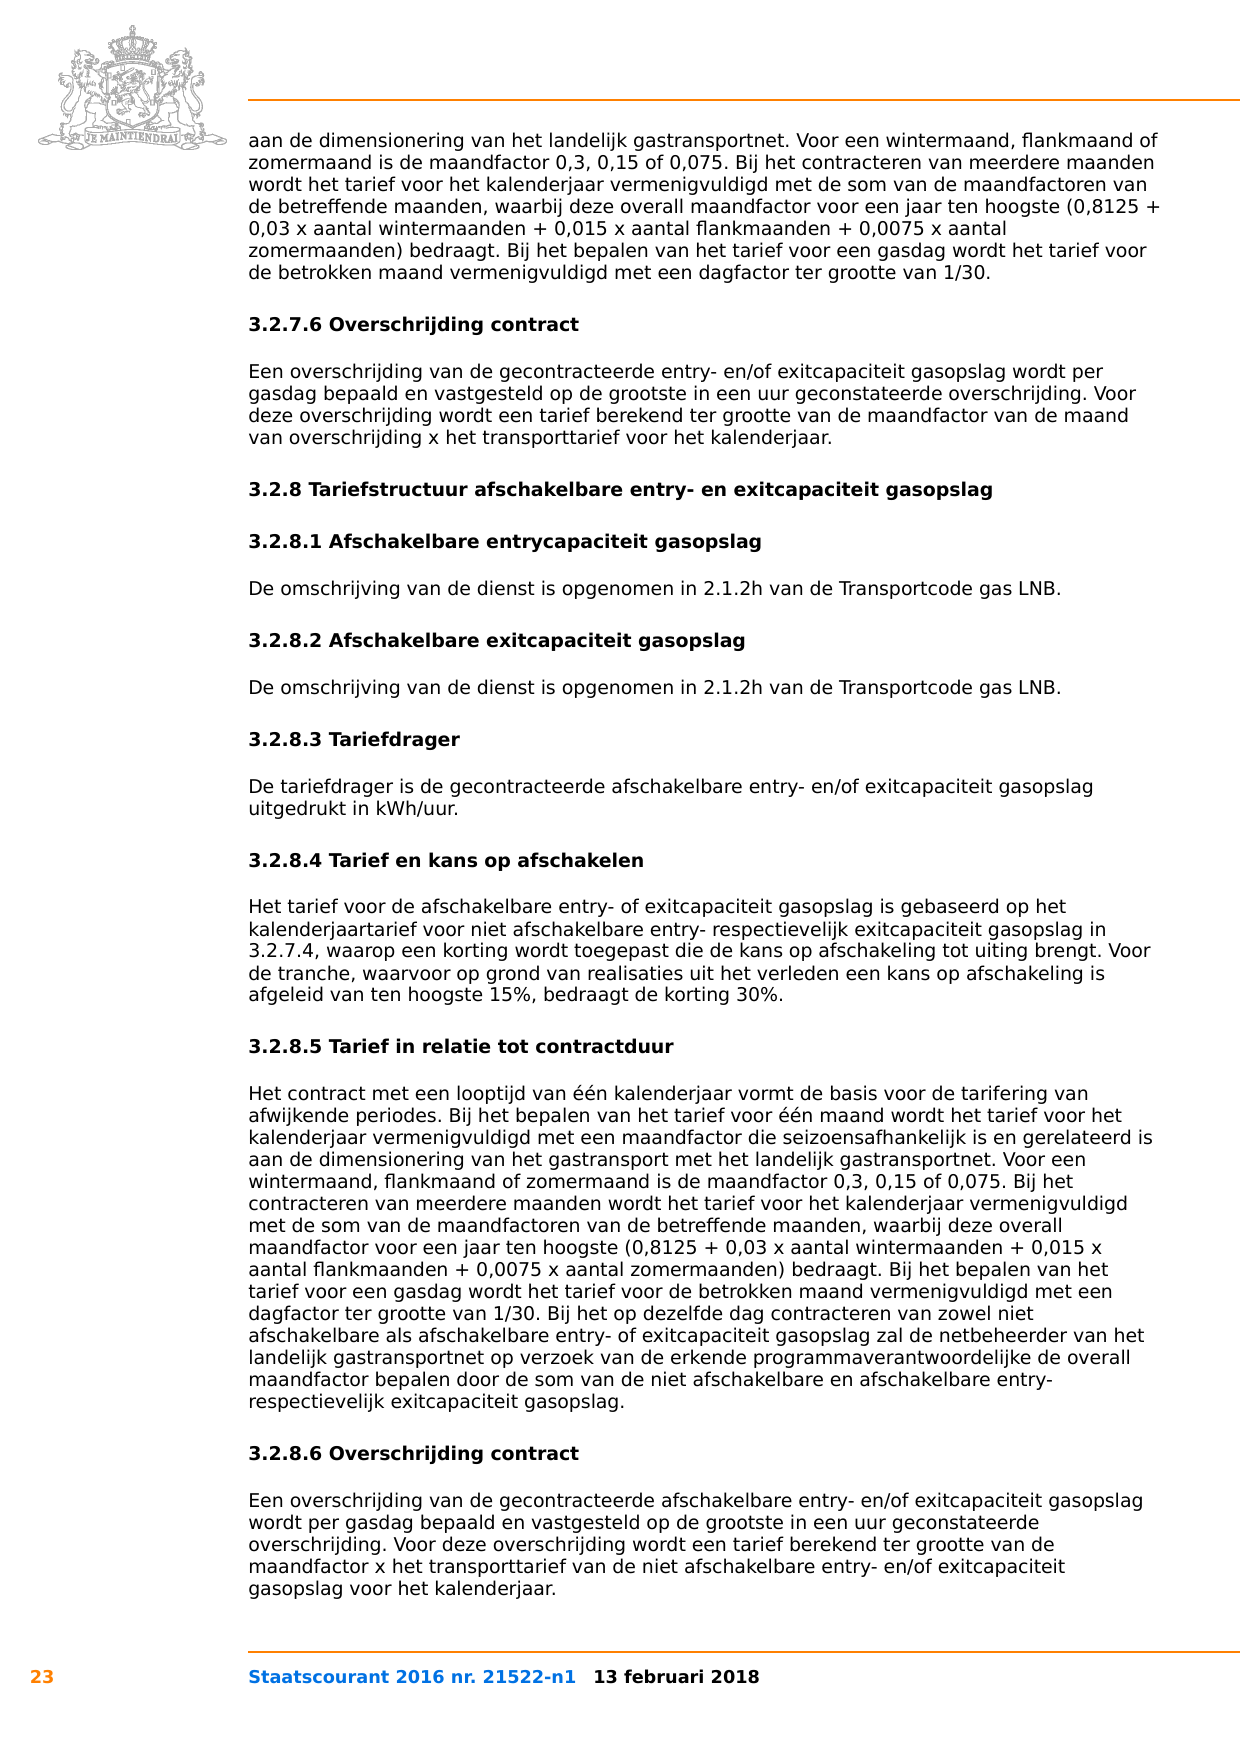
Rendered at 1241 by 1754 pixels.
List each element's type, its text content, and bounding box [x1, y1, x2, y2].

text De tariefdrager is de gecontracteerde afschakelbare entry- en/of exitcapaciteit gasopslag uitgedrukt in kWh/uur. [248, 776, 1163, 819]
text aan de dimensionering van het landelijk gastransportnet. Voor een wintermaand, flankmaand of zomermaand is de maandfactor 0,3, 0,15 of 0,075. Bij het contracteren van meerdere maanden wordt het tarief voor het kalenderjaar vermenigvuldigd met de som van de maandfactoren van de betreffende maanden, waarbij deze overall maandfactor voor een jaar ten hoogste (0,8125 + 0,03 x aantal wintermaanden + 0,015 x aantal flankmaanden + 0,0075 x aantal zomermaanden) bedraagt. Bij het bepalen van het tarief voor een gasdag wordt het tarief voor de betrokken maand vermenigvuldigd met een dagfactor ter grootte van 1/30. [248, 130, 1163, 284]
text De omschrijving van de dienst is opgenomen in 2.1.2h van de Transportcode gas LNB. [248, 677, 1163, 698]
subtitle 3.2.8 Tariefstructuur afschakelbare entry- en exitcapaciteit gasopslag [248, 479, 1163, 501]
subtitle 3.2.8.1 Afschakelbare entrycapaciteit gasopslag [248, 531, 1163, 553]
text Een overschrijding van de gecontracteerde afschakelbare entry- en/of exitcapaciteit gasopslag wordt per gasdag bepaald en vastgesteld op de grootste in een uur geconstateerde overschrijding. Voor deze overschrijding wordt een tarief berekend ter grootte van de maandfactor x het transporttarief van de niet afschakelbare entry- en/of exitcapaciteit gasopslag voor het kalenderjaar. [248, 1490, 1163, 1600]
subtitle 3.2.7.6 Overschrijding contract [248, 314, 1163, 336]
subtitle 3.2.8.2 Afschakelbare exitcapaciteit gasopslag [248, 629, 1163, 652]
subtitle 3.2.8.4 Tarief en kans op afschakelen [248, 849, 1163, 871]
text De omschrijving van de dienst is opgenomen in 2.1.2h van de Transportcode gas LNB. [248, 578, 1163, 599]
subtitle 3.2.8.6 Overschrijding contract [248, 1443, 1163, 1465]
text Het contract met een looptijd van één kalenderjaar vormt de basis voor de tarifering van afwijkende periodes. Bij het bepalen van het tarief voor één maand wordt het tarief voor het kalenderjaar vermenigvuldigd met een maandfactor die seizoensafhankelijk is en gerelateerd is aan de dimensionering van het gastransport met het landelijk gastransportnet. Voor een wintermaand, flankmaand of zomermaand is de maandfactor 0,3, 0,15 of 0,075. Bij het contracteren van meerdere maanden wordt het tarief voor het kalenderjaar vermenigvuldigd met de som van de maandfactoren van de betreffende maanden, waarbij deze overall maandfactor voor een jaar ten hoogste (0,8125 + 0,03 x aantal wintermaanden + 0,015 x aantal flankmaanden + 0,0075 x aantal zomermaanden) bedraagt. Bij het bepalen van het tarief voor een gasdag wordt het tarief voor de betrokken maand vermenigvuldigd met een dagfactor ter grootte van 1/30. Bij het op dezelfde dag contracteren van zowel niet afschakelbare als afschakelbare entry- of exitcapaciteit gasopslag zal de netbeheerder van het landelijk gastransportnet op verzoek van de erkende programmaverantwoordelijke de overall maandfactor bepalen door de som van de niet afschakelbare en afschakelbare entry- respectievelijk exitcapaciteit gasopslag. [248, 1083, 1163, 1413]
subtitle 3.2.8.3 Tariefdrager [248, 728, 1163, 751]
subtitle 3.2.8.5 Tarief in relatie tot contractduur [248, 1036, 1163, 1058]
text Een overschrijding van de gecontracteerde entry- en/of exitcapaciteit gasopslag wordt per gasdag bepaald en vastgesteld op de grootste in een uur geconstateerde overschrijding. Voor deze overschrijding wordt een tarief berekend ter grootte van de maandfactor van de maand van overschrijding x het transporttarief voor het kalenderjaar. [248, 361, 1163, 449]
picture [38, 25, 227, 150]
text Het tarief voor de afschakelbare entry- of exitcapaciteit gasopslag is gebaseerd op het kalenderjaartarief voor niet afschakelbare entry- respectievelijk exitcapaciteit gasopslag in 3.2.7.4, waarop een korting wordt toegepast die de kans op afschakeling tot uiting brengt. Voor de tranche, waarvoor op grond van realisaties uit het verleden een kans op afschakeling is afgeleid van ten hoogste 15%, bedraagt de korting 30%. [248, 896, 1163, 1006]
